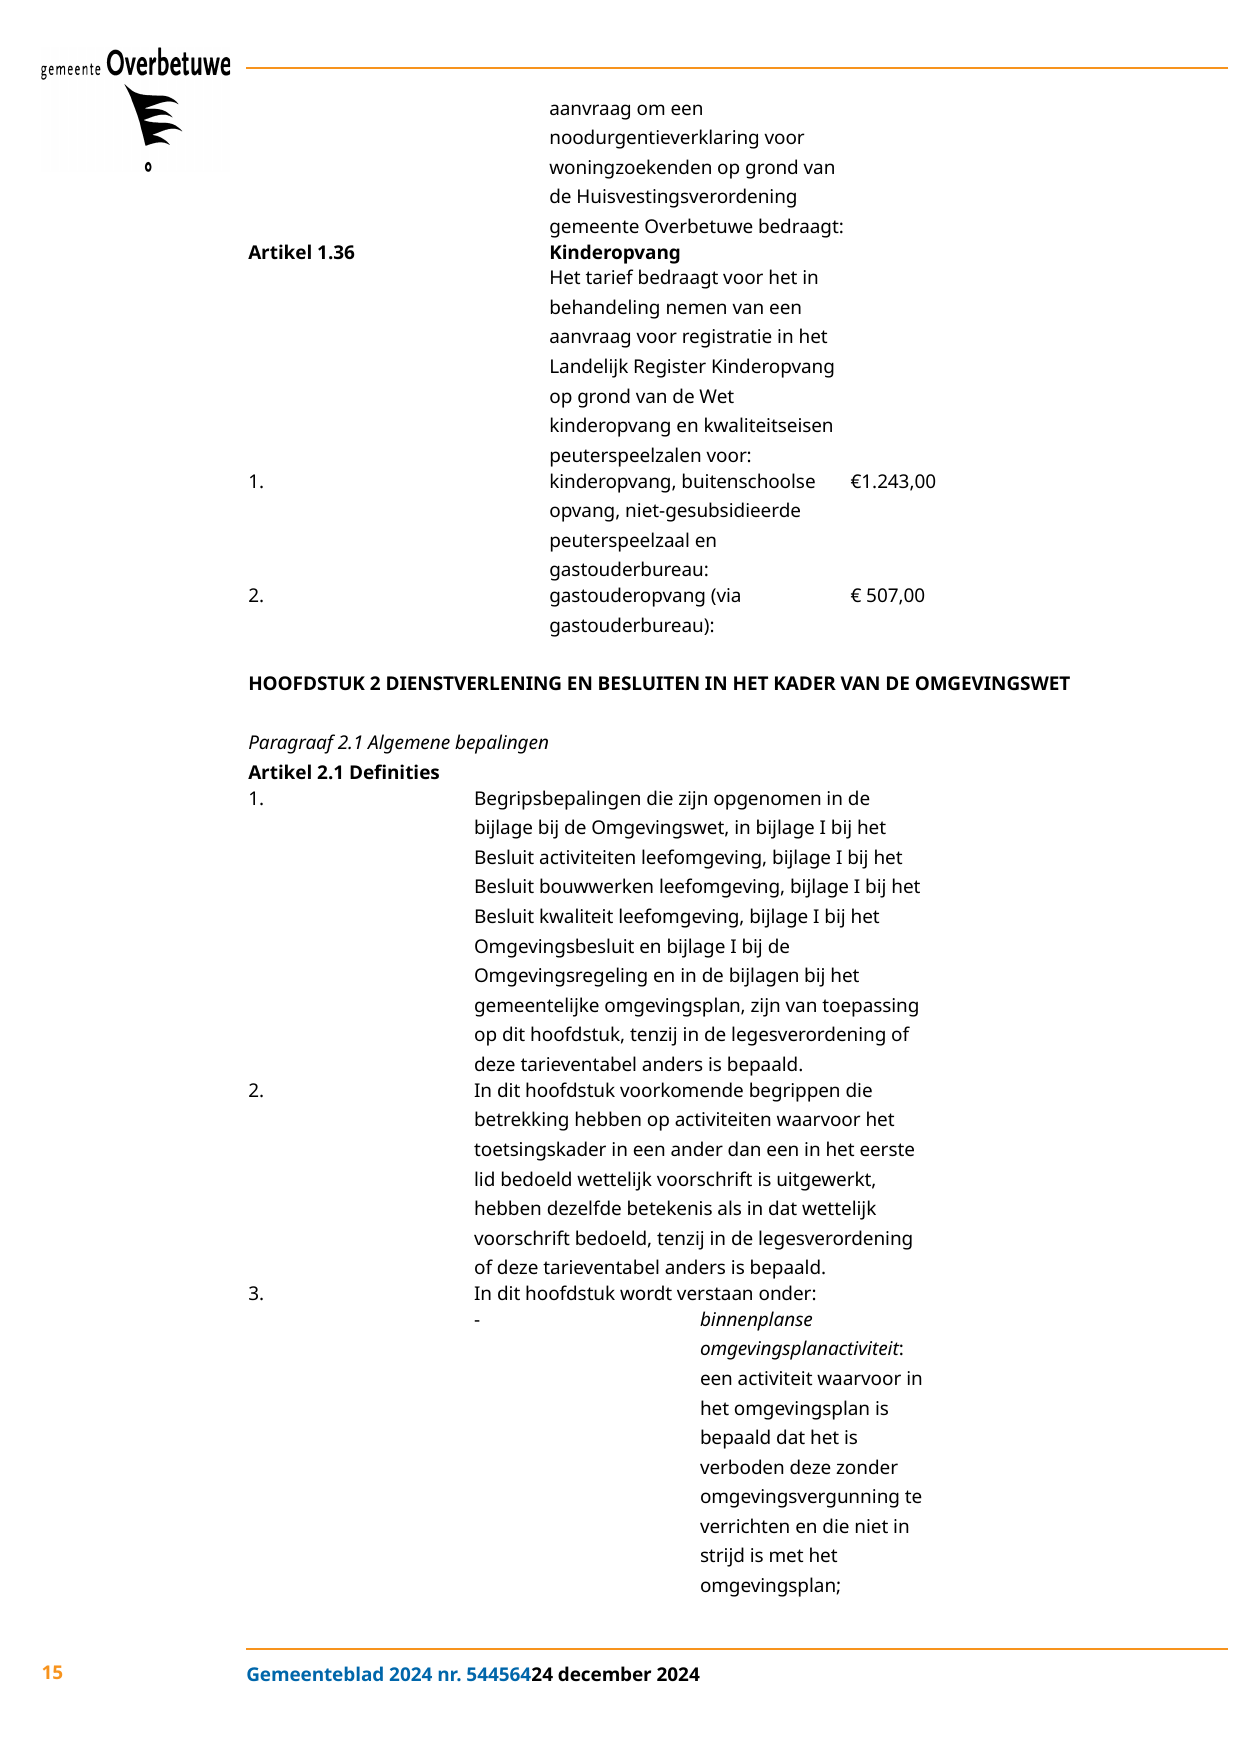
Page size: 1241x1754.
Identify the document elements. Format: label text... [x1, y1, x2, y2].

table_cell [926, 785, 1152, 1077]
table_cell [850, 239, 1152, 264]
table_header [926, 759, 1152, 785]
table_cell [926, 1280, 1152, 1306]
table_cell [248, 1306, 474, 1598]
table_cell [926, 1077, 1152, 1280]
table_cell 1. [248, 468, 549, 582]
table_cell 1. [248, 785, 474, 1077]
text HOOFDSTUK 2 DIENSTVERLENING EN BESLUITEN IN HET KADER VAN DE OMGEVINGSWET [248, 670, 1152, 696]
table_cell [926, 1306, 1152, 1598]
table_cell In dit hoofdstuk voorkomende begrippen die betrekking hebben op activiteiten waarvoor het toetsingskader in een ander dan een in het eerste lid bedoeld wettelijk voorschrift is uitgewerkt, hebben dezelfde betekenis als in dat wettelijk voorschrift bedoeld, tenzij in de legesverordening of deze tarieventabel anders is bepaald. [474, 1077, 926, 1280]
table_cell [248, 265, 549, 468]
table_cell Begripsbepalingen die zijn opgenomen in de bijlage bij de Omgevingswet, in bijlage I bij het Besluit activiteiten leefomgeving, bijlage I bij het Besluit bouwwerken leefomgeving, bijlage I bij het Besluit kwaliteit leefomgeving, bijlage I bij het Omgevingsbesluit en bijlage I bij de Omgevingsregeling en in de bijlagen bij het gemeentelijke omgevingsplan, zijn van toepassing op dit hoofdstuk, tenzij in de legesverordening of deze tarieventabel anders is bepaald. [474, 785, 926, 1077]
table_header Artikel 2.1 Definities [248, 759, 926, 785]
table_cell € 507,00 [850, 582, 1152, 638]
table_cell Kinderopvang [549, 239, 850, 264]
table_cell kinderopvang, buitenschoolse opvang, niet-gesubsidieerde peuterspeelzaal en gastouderbureau: [549, 468, 850, 582]
table_cell - [474, 1306, 700, 1598]
table_cell €1.243,00 [850, 468, 1152, 582]
table_cell [248, 95, 549, 239]
table_cell In dit hoofdstuk wordt verstaan onder: [474, 1280, 926, 1306]
table_cell 2. [248, 582, 549, 638]
table_cell Het tarief bedraagt voor het in behandeling nemen van een aanvraag voor registratie in het Landelijk Register Kinderopvang op grond van de Wet kinderopvang en kwaliteitseisen peuterspeelzalen voor: [549, 265, 850, 468]
table_cell gastouderopvang (via gastouderbureau): [549, 582, 850, 638]
text Paragraaf 2.1 Algemene bepalingen [248, 729, 1152, 755]
table_cell [850, 95, 1152, 239]
table_cell 2. [248, 1077, 474, 1280]
table_cell Artikel 1.36 [248, 239, 549, 264]
table_cell binnenplanse omgevingsplanactiviteit: een activiteit waarvoor in het omgevingsplan is bepaald dat het is verboden deze zonder omgevingsvergunning te verrichten en die niet in strijd is met het omgevingsplan; [700, 1306, 926, 1598]
table_cell 3. [248, 1280, 474, 1306]
table_cell [850, 265, 1152, 468]
picture [41, 47, 231, 172]
table_cell aanvraag om een noodurgentieverklaring voor woningzoekenden op grond van de Huisvestingsverordening gemeente Overbetuwe bedraagt: [549, 95, 850, 239]
